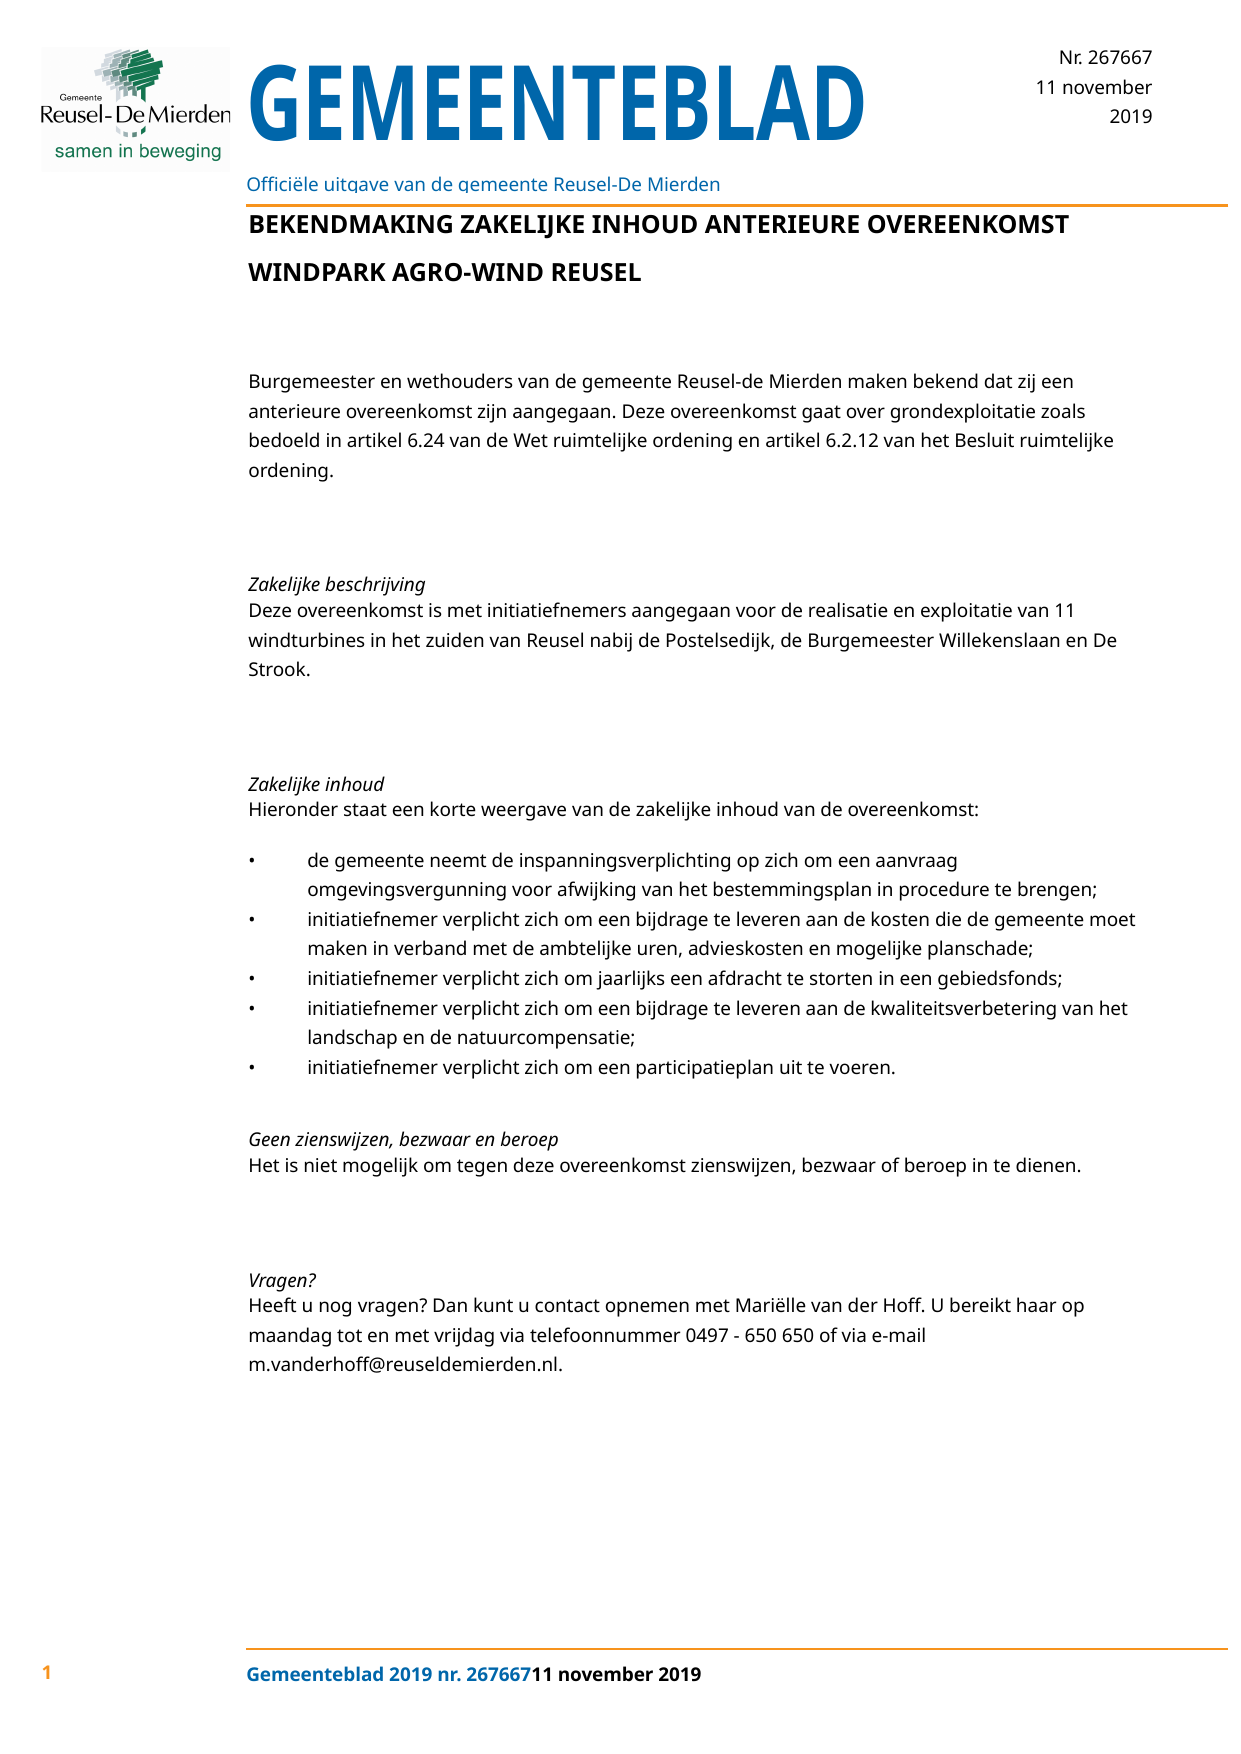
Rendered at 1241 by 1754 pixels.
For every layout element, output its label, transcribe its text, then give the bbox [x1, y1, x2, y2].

text Heeft u nog vragen? Dan kunt u contact opnemen met Mariëlle van der Hoff. U bereikt haar op maandag tot en met vrijdag via telefoonnummer 0497 - 650 650 of via e-mail m.vanderhoff@reuseldemierden.nl. [248, 1292, 1152, 1377]
list initiatiefnemer verplicht zich om een participatieplan uit te voeren. [248, 1054, 1152, 1080]
text Zakelijke inhoud [248, 771, 1152, 796]
picture [41, 47, 231, 172]
text BEKENDMAKING ZAKELIJKE INHOUD ANTERIEURE OVEREENKOMST WINDPARK AGRO-WIND REUSEL [248, 207, 1152, 288]
text Hieronder staat een korte weergave van de zakelijke inhoud van de overeenkomst: [248, 796, 1152, 822]
text Deze overeenkomst is met initiatiefnemers aangegaan voor de realisatie en exploitatie van 11 windturbines in het zuiden van Reusel nabij de Postelsedijk, de Burgemeester Willekenslaan en De Strook. [248, 597, 1152, 682]
list initiatiefnemer verplicht zich om een bijdrage te leveren aan de kwaliteitsverbetering van het landschap en de natuurcompensatie; [248, 995, 1152, 1050]
text Vragen? [248, 1267, 1152, 1292]
text Burgemeester en wethouders van de gemeente Reusel-de Mierden maken bekend dat zij een anterieure overeenkomst zijn aangegaan. Deze overeenkomst gaat over grondexploitatie zoals bedoeld in artikel 6.24 van de Wet ruimtelijke ordening en artikel 6.2.12 van het Besluit ruimtelijke ordening. [248, 368, 1152, 483]
list de gemeente neemt de inspanningsverplichting op zich om een aanvraag omgevingsvergunning voor afwijking van het bestemmingsplan in procedure te brengen; [248, 847, 1152, 902]
list initiatiefnemer verplicht zich om jaarlijks een afdracht te storten in een gebiedsfonds; [248, 965, 1152, 991]
text Zakelijke beschrijving [248, 571, 1152, 597]
text Het is niet mogelijk om tegen deze overeenkomst zienswijzen, bezwaar of beroep in te dienen. [248, 1152, 1152, 1178]
list initiatiefnemer verplicht zich om een bijdrage te leveren aan de kosten die de gemeente moet maken in verband met de ambtelijke uren, advieskosten en mogelijke planschade; [248, 906, 1152, 961]
text Geen zienswijzen, bezwaar en beroep [248, 1127, 1152, 1152]
